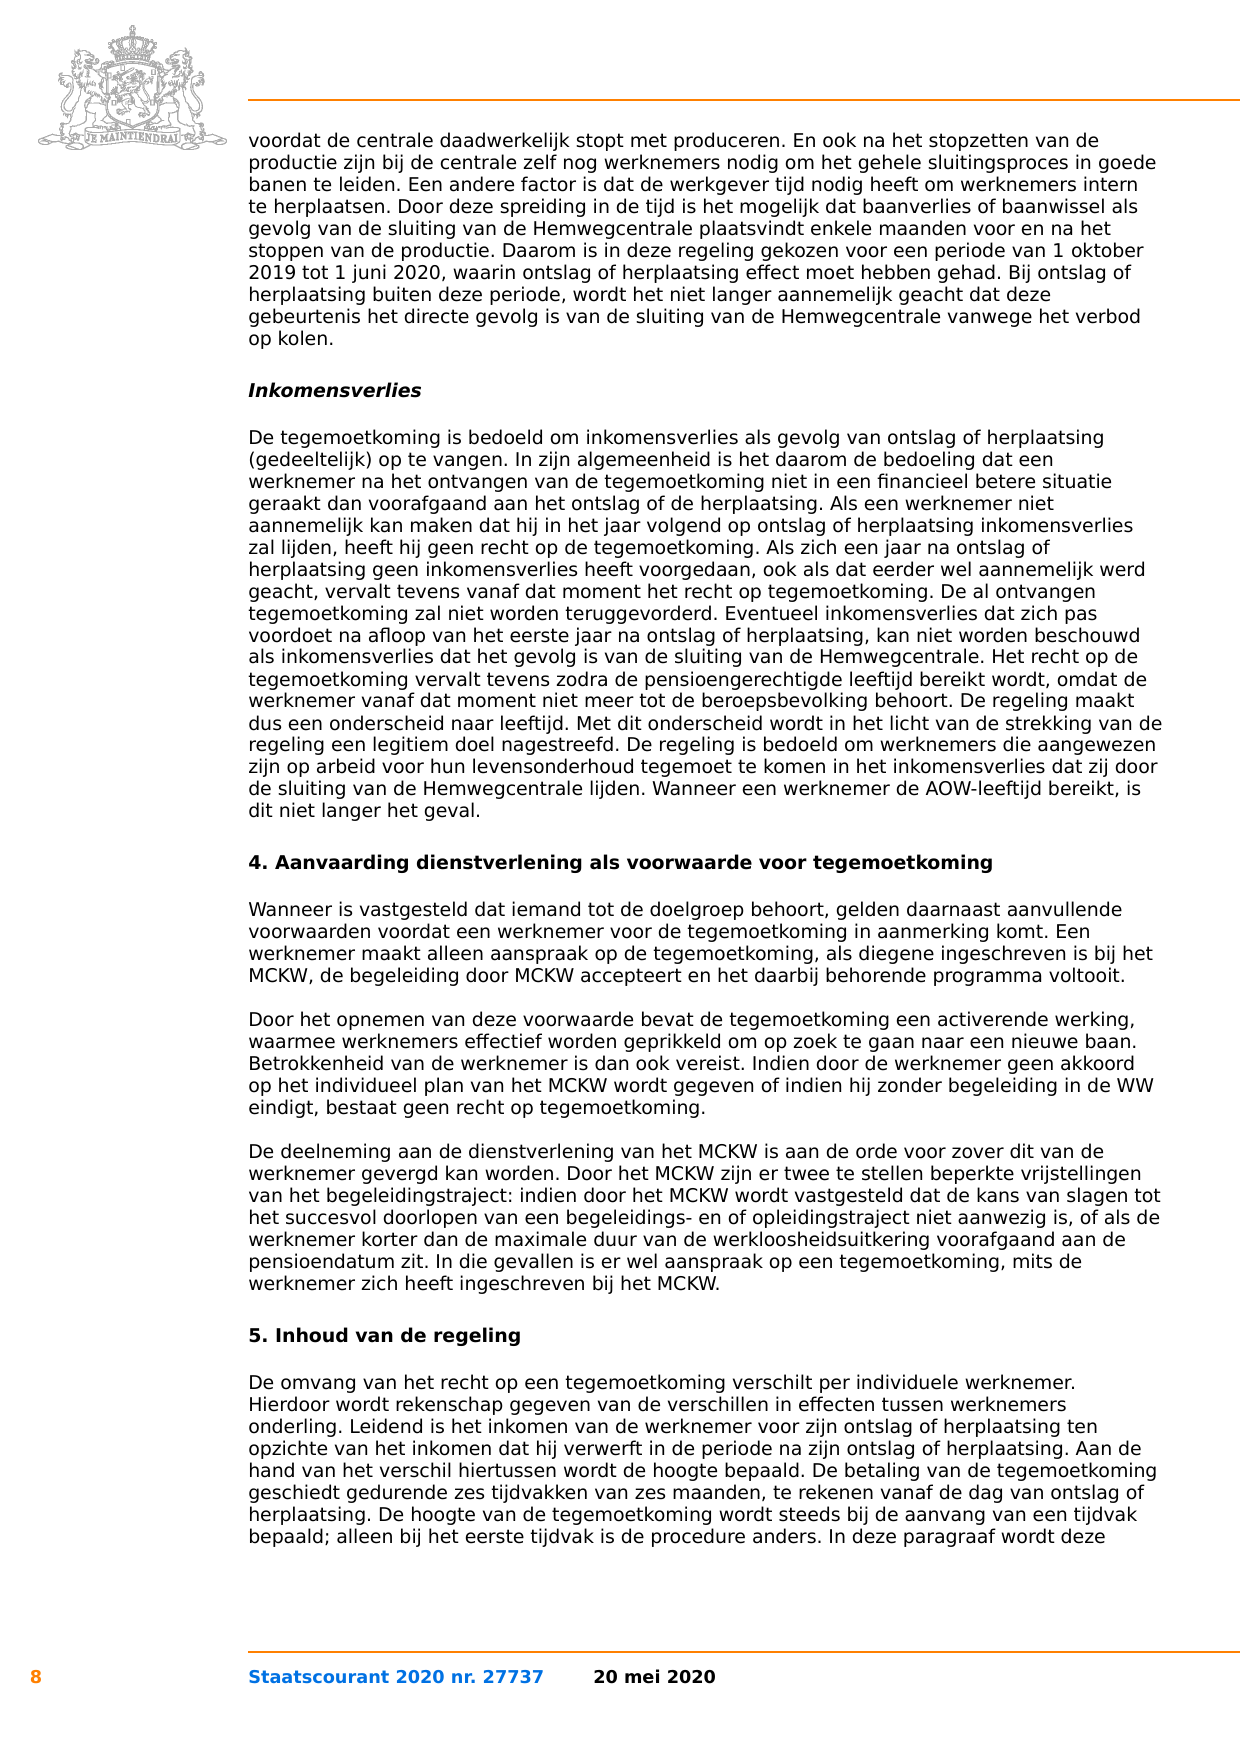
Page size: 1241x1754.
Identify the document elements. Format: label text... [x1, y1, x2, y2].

text De tegemoetkoming is bedoeld om inkomensverlies als gevolg van ontslag of herplaatsing (gedeeltelijk) op te vangen. In zijn algemeenheid is het daarom de bedoeling dat een werknemer na het ontvangen van de tegemoetkoming niet in een financieel betere situatie geraakt dan voorafgaand aan het ontslag of de herplaatsing. Als een werknemer niet aannemelijk kan maken dat hij in het jaar volgend op ontslag of herplaatsing inkomensverlies zal lijden, heeft hij geen recht op de tegemoetkoming. Als zich een jaar na ontslag of herplaatsing geen inkomensverlies heeft voorgedaan, ook als dat eerder wel aannemelijk werd geacht, vervalt tevens vanaf dat moment het recht op tegemoetkoming. De al ontvangen tegemoetkoming zal niet worden teruggevorderd. Eventueel inkomensverlies dat zich pas voordoet na afloop van het eerste jaar na ontslag of herplaatsing, kan niet worden beschouwd als inkomensverlies dat het gevolg is van de sluiting van de Hemwegcentrale. Het recht op de tegemoetkoming vervalt tevens zodra de pensioengerechtigde leeftijd bereikt wordt, omdat de werknemer vanaf dat moment niet meer tot de beroepsbevolking behoort. De regeling maakt dus een onderscheid naar leeftijd. Met dit onderscheid wordt in het licht van de strekking van de regeling een legitiem doel nagestreefd. De regeling is bedoeld om werknemers die aangewezen zijn op arbeid voor hun levensonderhoud tegemoet te komen in het inkomensverlies dat zij door de sluiting van de Hemwegcentrale lijden. Wanneer een werknemer de AOW-leeftijd bereikt, is dit niet langer het geval. [248, 427, 1163, 822]
text De omvang van het recht op een tegemoetkoming verschilt per individuele werknemer. Hierdoor wordt rekenschap gegeven van de verschillen in effecten tussen werknemers onderling. Leidend is het inkomen van de werknemer voor zijn ontslag of herplaatsing ten opzichte van het inkomen dat hij verwerft in de periode na zijn ontslag of herplaatsing. Aan de hand van het verschil hiertussen wordt de hoogte bepaald. De betaling van de tegemoetkoming geschiedt gedurende zes tijdvakken van zes maanden, te rekenen vanaf de dag van ontslag of herplaatsing. De hoogte van de tegemoetkoming wordt steeds bij de aanvang van een tijdvak bepaald; alleen bij het eerste tijdvak is de procedure anders. In deze paragraaf wordt deze [248, 1372, 1163, 1547]
text Door het opnemen van deze voorwaarde bevat de tegemoetkoming een activerende werking, waarmee werknemers effectief worden geprikkeld om op zoek te gaan naar een nieuwe baan. Betrokkenheid van de werknemer is dan ook vereist. Indien door de werknemer geen akkoord op het individueel plan van het MCKW wordt gegeven of indien hij zonder begeleiding in de WW eindigt, bestaat geen recht op tegemoetkoming. [248, 1009, 1163, 1119]
subtitle Inkomensverlies [248, 380, 1163, 402]
text De deelneming aan de dienstverlening van het MCKW is aan de orde voor zover dit van de werknemer gevergd kan worden. Door het MCKW zijn er twee te stellen beperkte vrijstellingen van het begeleidingstraject: indien door het MCKW wordt vastgesteld dat de kans van slagen tot het succesvol doorlopen van een begeleidings- en of opleidingstraject niet aanwezig is, of als de werknemer korter dan de maximale duur van de werkloosheidsuitkering voorafgaand aan de pensioendatum zit. In die gevallen is er wel aanspraak op een tegemoetkoming, mits de werknemer zich heeft ingeschreven bij het MCKW. [248, 1141, 1163, 1295]
text Wanneer is vastgesteld dat iemand tot de doelgroep behoort, gelden daarnaast aanvullende voorwaarden voordat een werknemer voor de tegemoetkoming in aanmerking komt. Een werknemer maakt alleen aanspraak op de tegemoetkoming, als diegene ingeschreven is bij het MCKW, de begeleiding door MCKW accepteert en het daarbij behorende programma voltooit. [248, 899, 1163, 987]
subtitle 4. Aanvaarding dienstverlening als voorwaarde voor tegemoetkoming [248, 852, 1163, 874]
text voordat de centrale daadwerkelijk stopt met produceren. En ook na het stopzetten van de productie zijn bij de centrale zelf nog werknemers nodig om het gehele sluitingsproces in goede banen te leiden. Een andere factor is dat de werkgever tijd nodig heeft om werknemers intern te herplaatsen. Door deze spreiding in de tijd is het mogelijk dat baanverlies of baanwissel als gevolg van de sluiting van de Hemwegcentrale plaatsvindt enkele maanden voor en na het stoppen van de productie. Daarom is in deze regeling gekozen voor een periode van 1 oktober 2019 tot 1 juni 2020, waarin ontslag of herplaatsing effect moet hebben gehad. Bij ontslag of herplaatsing buiten deze periode, wordt het niet langer aannemelijk geacht dat deze gebeurtenis het directe gevolg is van de sluiting van de Hemwegcentrale vanwege het verbod op kolen. [248, 130, 1163, 350]
picture [38, 25, 227, 150]
subtitle 5. Inhoud van de regeling [248, 1325, 1163, 1347]
